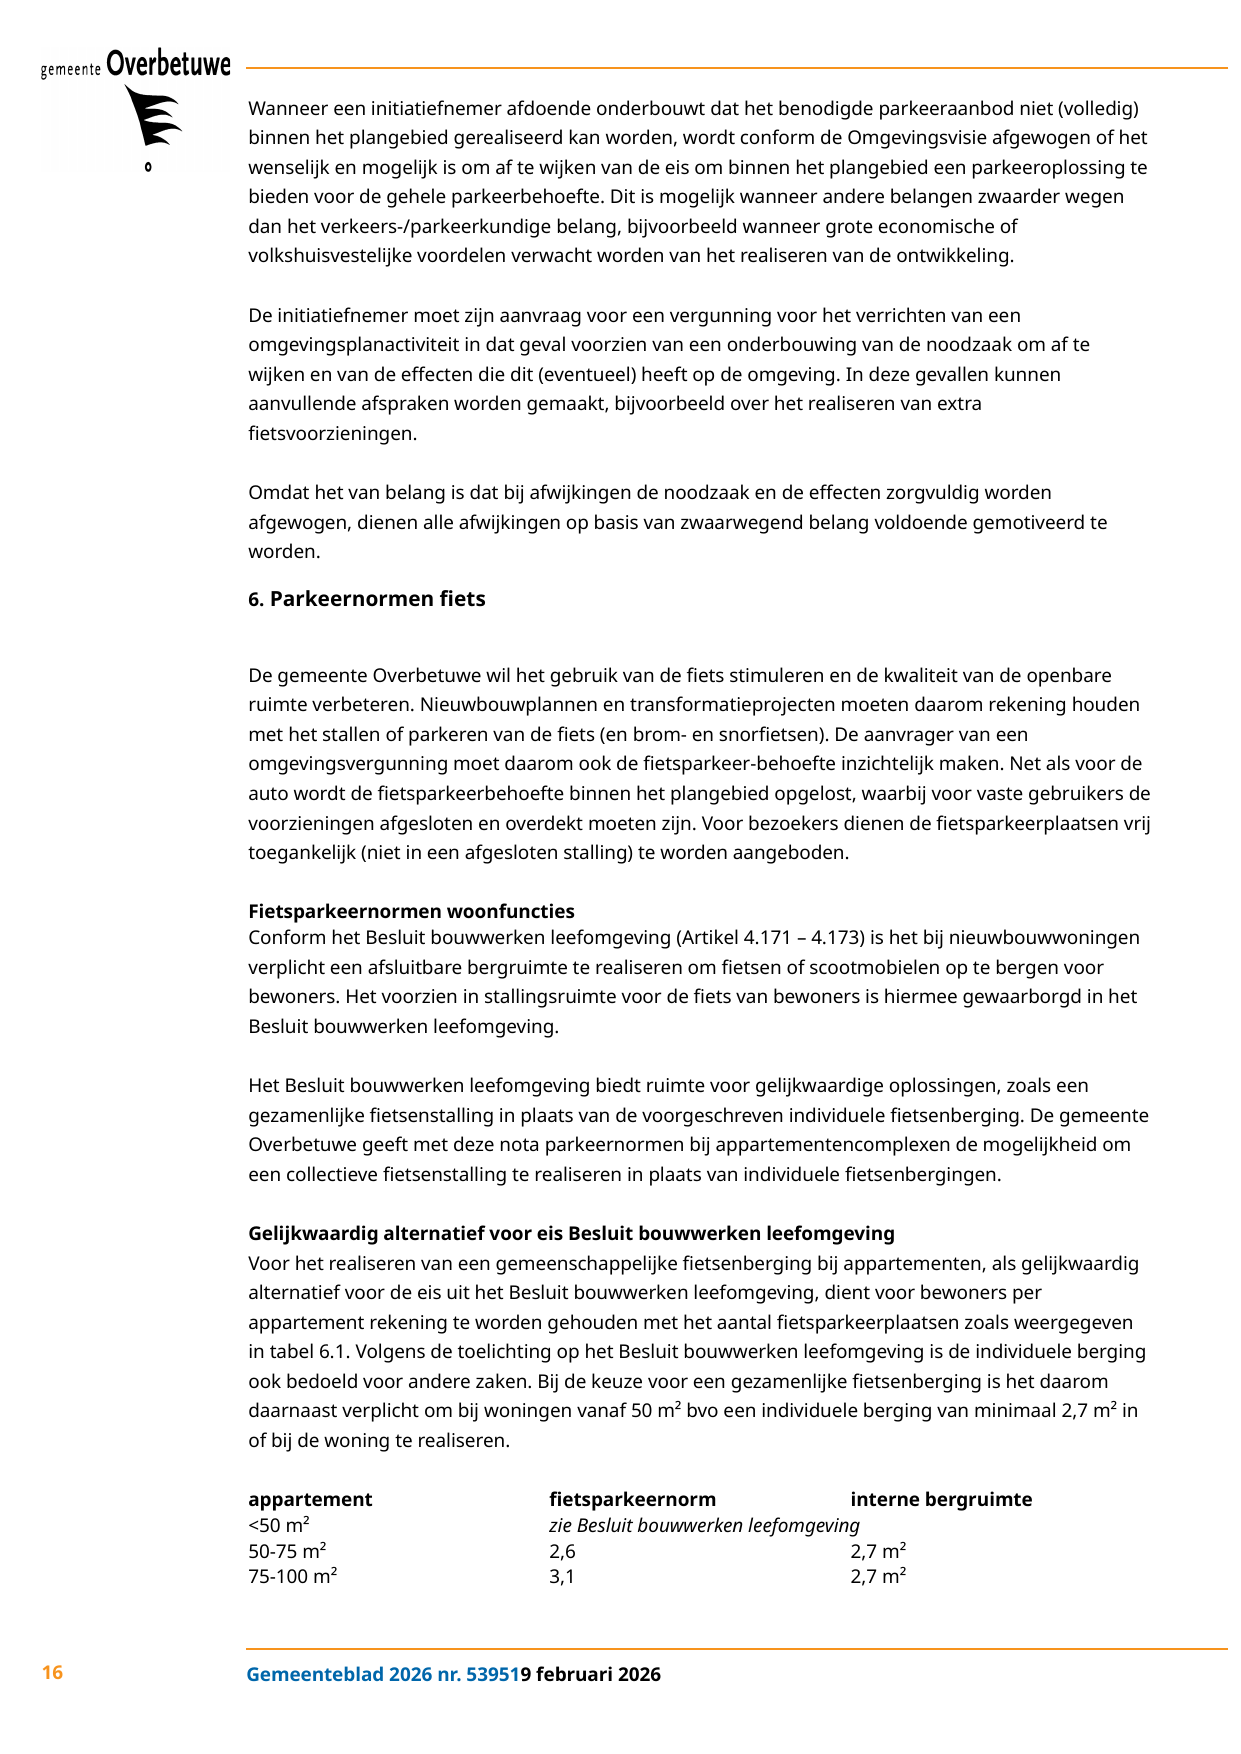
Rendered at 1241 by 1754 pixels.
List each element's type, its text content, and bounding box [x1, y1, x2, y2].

table_cell 2,6 [549, 1538, 850, 1564]
table_cell zie Besluit bouwwerken leefomgeving [549, 1512, 1152, 1538]
text Het Besluit bouwwerken leefomgeving biedt ruimte voor gelijkwaardige oplossingen, zoals een gezamenlijke fietsenstalling in plaats van de voorgeschreven individuele fietsenberging. De gemeente Overbetuwe geeft met deze nota parkeernormen bij appartementencomplexen de mogelijkheid om een collectieve fietsenstalling te realiseren in plaats van individuele fietsenbergingen. [248, 1072, 1152, 1187]
text De gemeente Overbetuwe wil het gebruik van de fiets stimuleren en de kwaliteit van de openbare ruimte verbeteren. Nieuwbouwplannen en transformatieprojecten moeten daarom rekening houden met het stallen of parkeren van de fiets (en brom- en snorfietsen). De aanvrager van een omgevingsvergunning moet daarom ook de fietsparkeer-behoefte inzichtelijk maken. Net als voor de auto wordt de fietsparkeerbehoefte binnen het plangebied opgelost, waarbij voor vaste gebruikers de voorzieningen afgesloten en overdekt moeten zijn. Voor bezoekers dienen de fietsparkeerplaatsen vrij toegankelijk (niet in een afgesloten stalling) te worden aangeboden. [248, 662, 1152, 865]
text Voor het realiseren van een gemeenschappelijke fietsenberging bij appartementen, als gelijkwaardig alternatief voor de eis uit het Besluit bouwwerken leefomgeving, dient voor bewoners per appartement rekening te worden gehouden met het aantal fietsparkeerplaatsen zoals weergegeven in tabel 6.1. Volgens de toelichting op het Besluit bouwwerken leefomgeving is de individuele berging ook bedoeld voor andere zaken. Bij de keuze voor een gezamenlijke fietsenberging is het daarom daarnaast verplicht om bij woningen vanaf 50 m² bvo een individuele berging van minimaal 2,7 m² in of bij de woning te realiseren. [248, 1250, 1152, 1453]
table_header interne bergruimte [850, 1486, 1152, 1512]
text Gelijkwaardig alternatief voor eis Besluit bouwwerken leefomgeving [248, 1220, 1152, 1246]
table_cell 3,1 [549, 1564, 850, 1589]
table_cell 2,7 m² [850, 1564, 1152, 1589]
text Fietsparkeernormen woonfuncties [248, 898, 1152, 924]
table_cell 2,7 m² [850, 1538, 1152, 1564]
text De initiatiefnemer moet zijn aanvraag voor een vergunning voor het verrichten van een omgevingsplanactiviteit in dat geval voorzien van een onderbouwing van de noodzaak om af te wijken en van de effecten die dit (eventueel) heeft op de omgeving. In deze gevallen kunnen aanvullende afspraken worden gemaakt, bijvoorbeeld over het realiseren van extra fietsvoorzieningen. [248, 302, 1152, 446]
table_cell 75-100 m² [248, 1564, 549, 1589]
text 6. Parkeernormen fiets [248, 584, 1152, 613]
table_header fietsparkeernorm [549, 1486, 850, 1512]
picture [41, 47, 231, 172]
table_header appartement [248, 1486, 549, 1512]
text Omdat het van belang is dat bij afwijkingen de noodzaak en de effecten zorgvuldig worden afgewogen, dienen alle afwijkingen op basis van zwaarwegend belang voldoende gemotiveerd te worden. [248, 479, 1152, 564]
table_cell <50 m² [248, 1512, 549, 1538]
text Conform het Besluit bouwwerken leefomgeving (Artikel 4.171 – 4.173) is het bij nieuwbouwwoningen verplicht een afsluitbare bergruimte te realiseren om fietsen of scootmobielen op te bergen voor bewoners. Het voorzien in stallingsruimte voor de fiets van bewoners is hiermee gewaarborgd in het Besluit bouwwerken leefomgeving. [248, 924, 1152, 1039]
text Wanneer een initiatiefnemer afdoende onderbouwt dat het benodigde parkeeraanbod niet (volledig) binnen het plangebied gerealiseerd kan worden, wordt conform de Omgevingsvisie afgewogen of het wenselijk en mogelijk is om af te wijken van de eis om binnen het plangebied een parkeeroplossing te bieden voor de gehele parkeerbehoefte. Dit is mogelijk wanneer andere belangen zwaarder wegen dan het verkeers-/parkeerkundige belang, bijvoorbeeld wanneer grote economische of volkshuisvestelijke voordelen verwacht worden van het realiseren van de ontwikkeling. [248, 95, 1152, 268]
table_cell 50-75 m² [248, 1538, 549, 1564]
